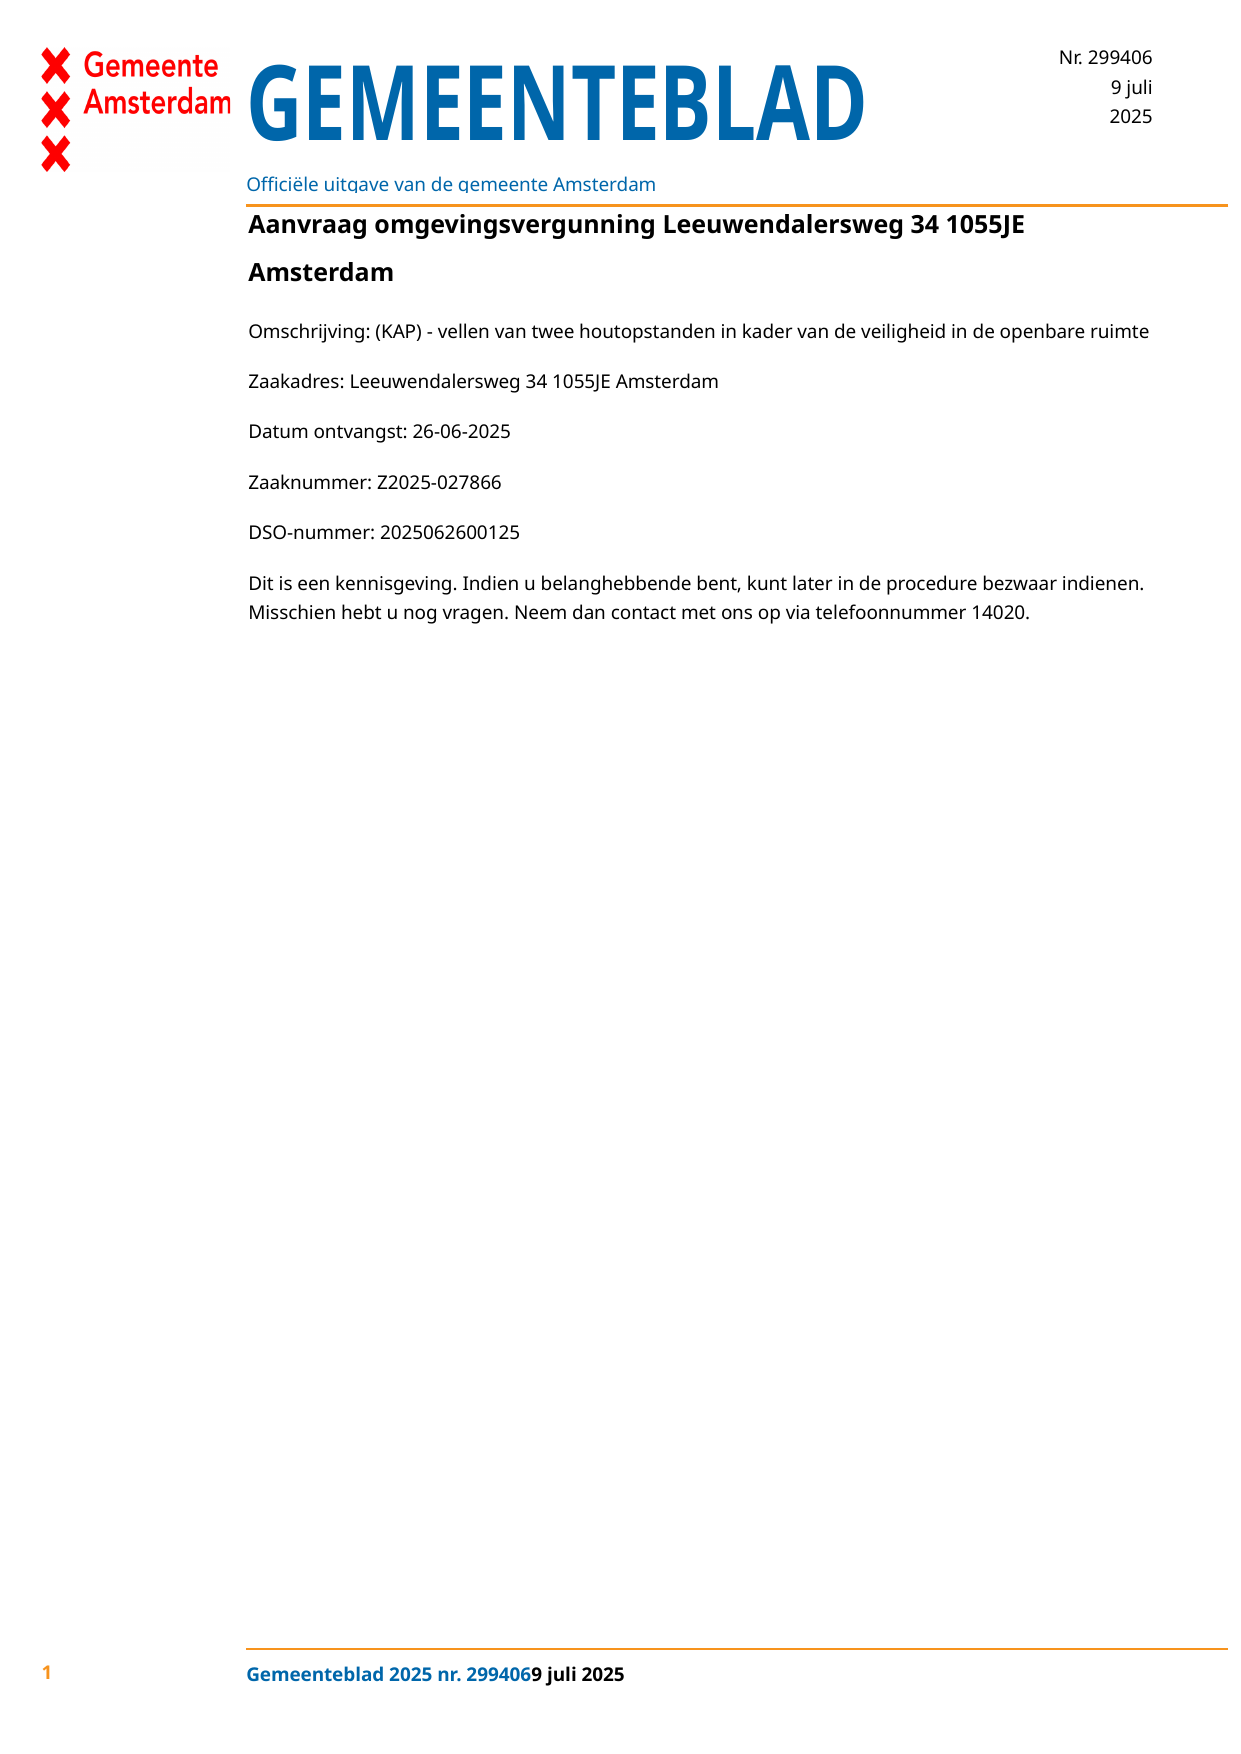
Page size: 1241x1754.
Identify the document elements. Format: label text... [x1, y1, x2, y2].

text Datum ontvangst: 26-06-2025 [248, 419, 1152, 444]
text Zaakadres: Leeuwendalersweg 34 1055JE Amsterdam [248, 368, 1152, 394]
text Aanvraag omgevingsvergunning Leeuwendalersweg 34 1055JE Amsterdam [248, 207, 1152, 288]
text Omschrijving: (KAP) - vellen van twee houtopstanden in kader van de veiligheid in de openbare ruimte [248, 318, 1152, 344]
text Zaaknummer: Z2025-027866 [248, 469, 1152, 495]
text DSO-nummer: 2025062600125 [248, 519, 1152, 545]
text Dit is een kennisgeving. Indien u belanghebbende bent, kunt later in de procedure bezwaar indienen. Misschien hebt u nog vragen. Neem dan contact met ons op via telefoonnummer 14020. [248, 570, 1152, 625]
picture [41, 47, 231, 172]
